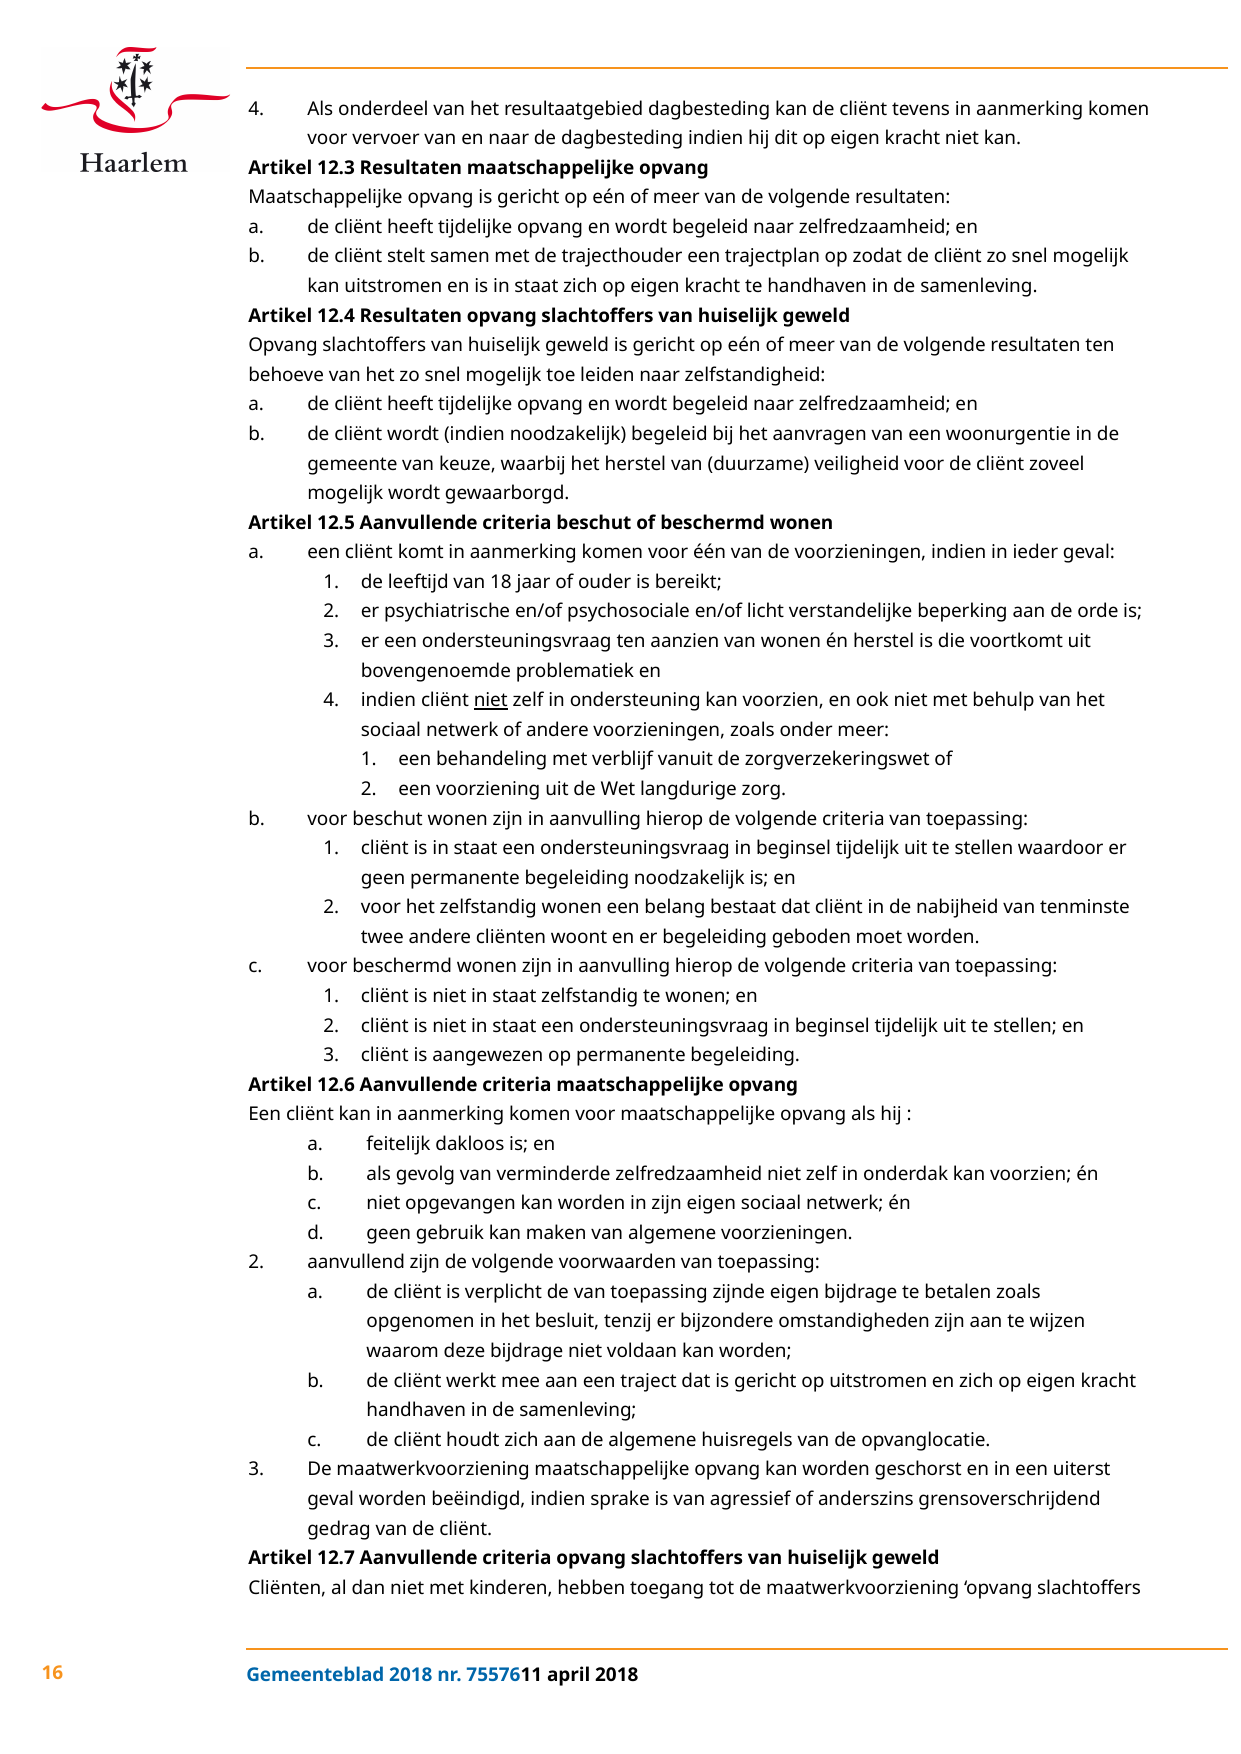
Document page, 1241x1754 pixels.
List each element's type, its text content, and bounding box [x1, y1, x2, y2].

text Artikel 12.7 Aanvullende criteria opvang slachtoffers van huiselijk geweld [248, 1544, 1152, 1570]
list cliënt is aangewezen op permanente begeleiding. [323, 1041, 1152, 1067]
list aanvullend zijn de volgende voorwaarden van toepassing: [248, 1248, 1152, 1274]
list feitelijk dakloos is; en [307, 1130, 1152, 1156]
list een cliënt komt in aanmerking komen voor één van de voorzieningen, indien in ieder geval: [248, 538, 1152, 564]
list de cliënt stelt samen met de trajecthouder een trajectplan op zodat de cliënt zo snel mogelijk kan uitstromen en is in staat zich op eigen kracht te handhaven in de samenleving. [248, 243, 1152, 298]
list indien cliënt niet zelf in ondersteuning kan voorzien, en ook niet met behulp van het sociaal netwerk of andere voorzieningen, zoals onder meer: [323, 686, 1152, 742]
text Artikel 12.4 Resultaten opvang slachtoffers van huiselijk geweld [248, 302, 1152, 328]
list niet opgevangen kan worden in zijn eigen sociaal netwerk; én [307, 1189, 1152, 1215]
list als gevolg van verminderde zelfredzaamheid niet zelf in onderdak kan voorzien; én [307, 1160, 1152, 1186]
text Artikel 12.3 Resultaten maatschappelijke opvang [248, 154, 1152, 180]
text Een cliënt kan in aanmerking komen voor maatschappelijke opvang als hij : [248, 1101, 1152, 1126]
list de cliënt werkt mee aan een traject dat is gericht op uitstromen en zich op eigen kracht handhaven in de samenleving; [307, 1367, 1152, 1422]
text Opvang slachtoffers van huiselijk geweld is gericht op eén of meer van de volgende resultaten ten behoeve van het zo snel mogelijk toe leiden naar zelfstandigheid: [248, 331, 1152, 387]
list Als onderdeel van het resultaatgebied dagbesteding kan de cliënt tevens in aanmerking komen voor vervoer van en naar de dagbesteding indien hij dit op eigen kracht niet kan. [248, 95, 1152, 150]
picture [41, 47, 231, 172]
list een behandeling met verblijf vanuit de zorgverzekeringswet of [361, 746, 1152, 771]
list een voorziening uit de Wet langdurige zorg. [361, 775, 1152, 801]
text Cliënten, al dan niet met kinderen, hebben toegang tot de maatwerkvoorziening ‘opvang slachtoffers [248, 1574, 1152, 1600]
list cliënt is niet in staat zelfstandig te wonen; en [323, 982, 1152, 1008]
list de cliënt is verplicht de van toepassing zijnde eigen bijdrage te betalen zoals opgenomen in het besluit, tenzij er bijzondere omstandigheden zijn aan te wijzen waarom deze bijdrage niet voldaan kan worden; [307, 1278, 1152, 1363]
list voor beschut wonen zijn in aanvulling hierop de volgende criteria van toepassing: [248, 805, 1152, 831]
list de cliënt heeft tijdelijke opvang en wordt begeleid naar zelfredzaamheid; en [248, 213, 1152, 239]
list voor het zelfstandig wonen een belang bestaat dat cliënt in de nabijheid van tenminste twee andere cliënten woont en er begeleiding geboden moet worden. [323, 893, 1152, 949]
list geen gebruik kan maken van algemene voorzieningen. [307, 1219, 1152, 1245]
list de leeftijd van 18 jaar of ouder is bereikt; [323, 568, 1152, 594]
text Maatschappelijke opvang is gericht op eén of meer van de volgende resultaten: [248, 183, 1152, 209]
list De maatwerkvoorziening maatschappelijke opvang kan worden geschorst en in een uiterst geval worden beëindigd, indien sprake is van agressief of anderszins grensoverschrijdend gedrag van de cliënt. [248, 1456, 1152, 1541]
text Artikel 12.6 Aanvullende criteria maatschappelijke opvang [248, 1071, 1152, 1097]
list voor beschermd wonen zijn in aanvulling hierop de volgende criteria van toepassing: [248, 953, 1152, 978]
list de cliënt houdt zich aan de algemene huisregels van de opvanglocatie. [307, 1426, 1152, 1452]
text Artikel 12.5 Aanvullende criteria beschut of beschermd wonen [248, 509, 1152, 535]
list de cliënt heeft tijdelijke opvang en wordt begeleid naar zelfredzaamheid; en [248, 391, 1152, 416]
list cliënt is niet in staat een ondersteuningsvraag in beginsel tijdelijk uit te stellen; en [323, 1012, 1152, 1038]
list er een ondersteuningsvraag ten aanzien van wonen én herstel is die voortkomt uit bovengenoemde problematiek en [323, 627, 1152, 683]
list de cliënt wordt (indien noodzakelijk) begeleid bij het aanvragen van een woonurgentie in de gemeente van keuze, waarbij het herstel van (duurzame) veiligheid voor de cliënt zoveel mogelijk wordt gewaarborgd. [248, 420, 1152, 505]
list er psychiatrische en/of psychosociale en/of licht verstandelijke beperking aan de orde is; [323, 598, 1152, 623]
list cliënt is in staat een ondersteuningsvraag in beginsel tijdelijk uit te stellen waardoor er geen permanente begeleiding noodzakelijk is; en [323, 834, 1152, 890]
